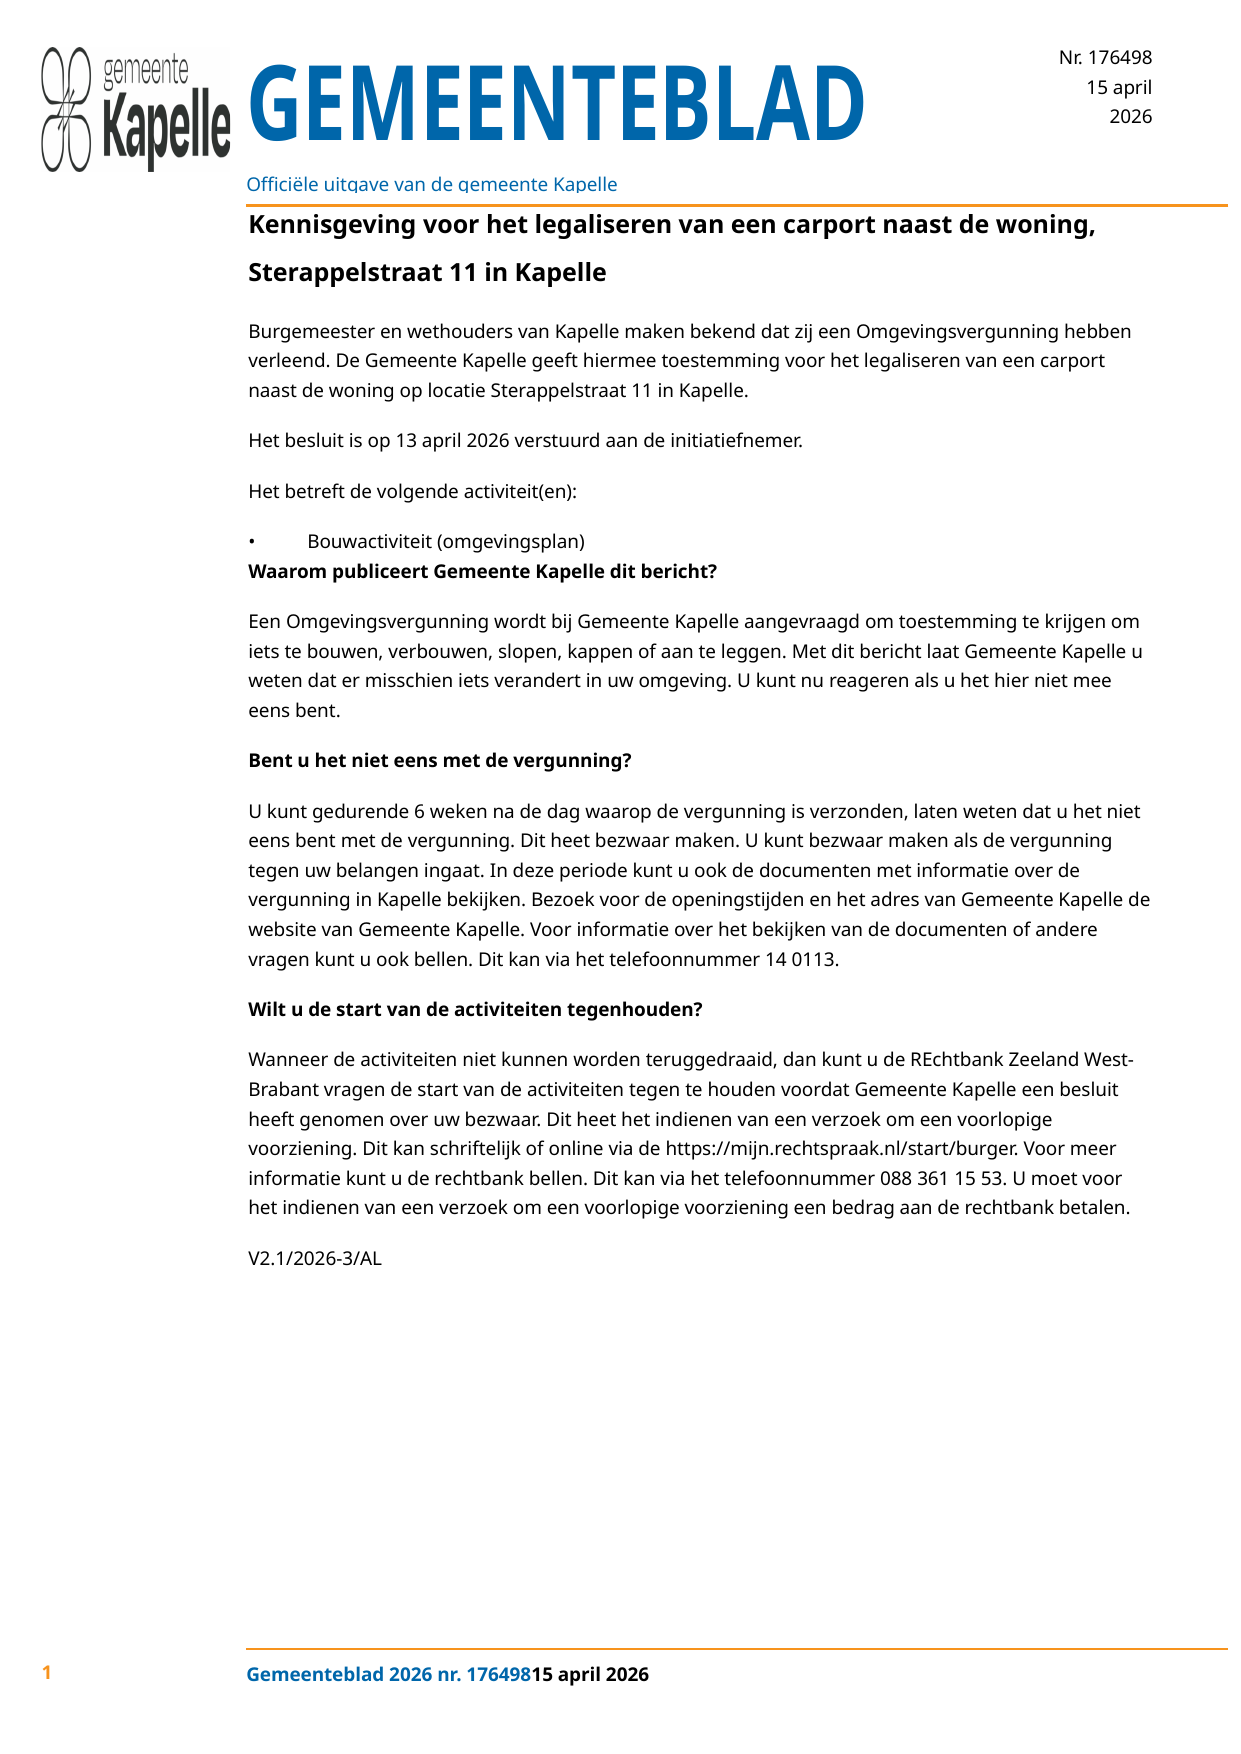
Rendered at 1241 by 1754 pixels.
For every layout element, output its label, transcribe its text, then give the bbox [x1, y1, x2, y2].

list Bouwactiviteit (omgevingsplan) [248, 528, 1152, 554]
text Burgemeester en wethouders van Kapelle maken bekend dat zij een Omgevingsvergunning hebben verleend. De Gemeente Kapelle geeft hiermee toestemming voor het legaliseren van een carport naast de woning op locatie Sterappelstraat 11 in Kapelle. [248, 318, 1152, 403]
text Wilt u de start van de activiteiten tegenhouden? [248, 996, 1152, 1022]
text V2.1/2026-3/AL [248, 1245, 1152, 1271]
text Bent u het niet eens met de vergunning? [248, 747, 1152, 773]
text Het besluit is op 13 april 2026 verstuurd aan de initiatiefnemer. [248, 427, 1152, 453]
text Waarom publiceert Gemeente Kapelle dit bericht? [248, 558, 1152, 584]
text Een Omgevingsvergunning wordt bij Gemeente Kapelle aangevraagd om toestemming te krijgen om iets te bouwen, verbouwen, slopen, kappen of aan te leggen. Met dit bericht laat Gemeente Kapelle u weten dat er misschien iets verandert in uw omgeving. U kunt nu reageren als u het hier niet mee eens bent. [248, 608, 1152, 723]
text Het betreft de volgende activiteit(en): [248, 478, 1152, 504]
text Wanneer de activiteiten niet kunnen worden teruggedraaid, dan kunt u de REchtbank Zeeland West-Brabant vragen de start van de activiteiten tegen te houden voordat Gemeente Kapelle een besluit heeft genomen over uw bezwaar. Dit heet het indienen van een verzoek om een voorlopige voorziening. Dit kan schriftelijk of online via de https://mijn.rechtspraak.nl/start/burger. Voor meer informatie kunt u de rechtbank bellen. Dit kan via het telefoonnummer 088 361 15 53. U moet voor het indienen van een verzoek om een voorlopige voorziening een bedrag aan de rechtbank betalen. [248, 1047, 1152, 1220]
picture [41, 47, 231, 172]
text Kennisgeving voor het legaliseren van een carport naast de woning, Sterappelstraat 11 in Kapelle [248, 207, 1152, 288]
text U kunt gedurende 6 weken na de dag waarop de vergunning is verzonden, laten weten dat u het niet eens bent met de vergunning. Dit heet bezwaar maken. U kunt bezwaar maken als de vergunning tegen uw belangen ingaat. In deze periode kunt u ook de documenten met informatie over de vergunning in Kapelle bekijken. Bezoek voor de openingstijden en het adres van Gemeente Kapelle de website van Gemeente Kapelle. Voor informatie over het bekijken van de documenten of andere vragen kunt u ook bellen. Dit kan via het telefoonnummer 14 0113. [248, 798, 1152, 972]
